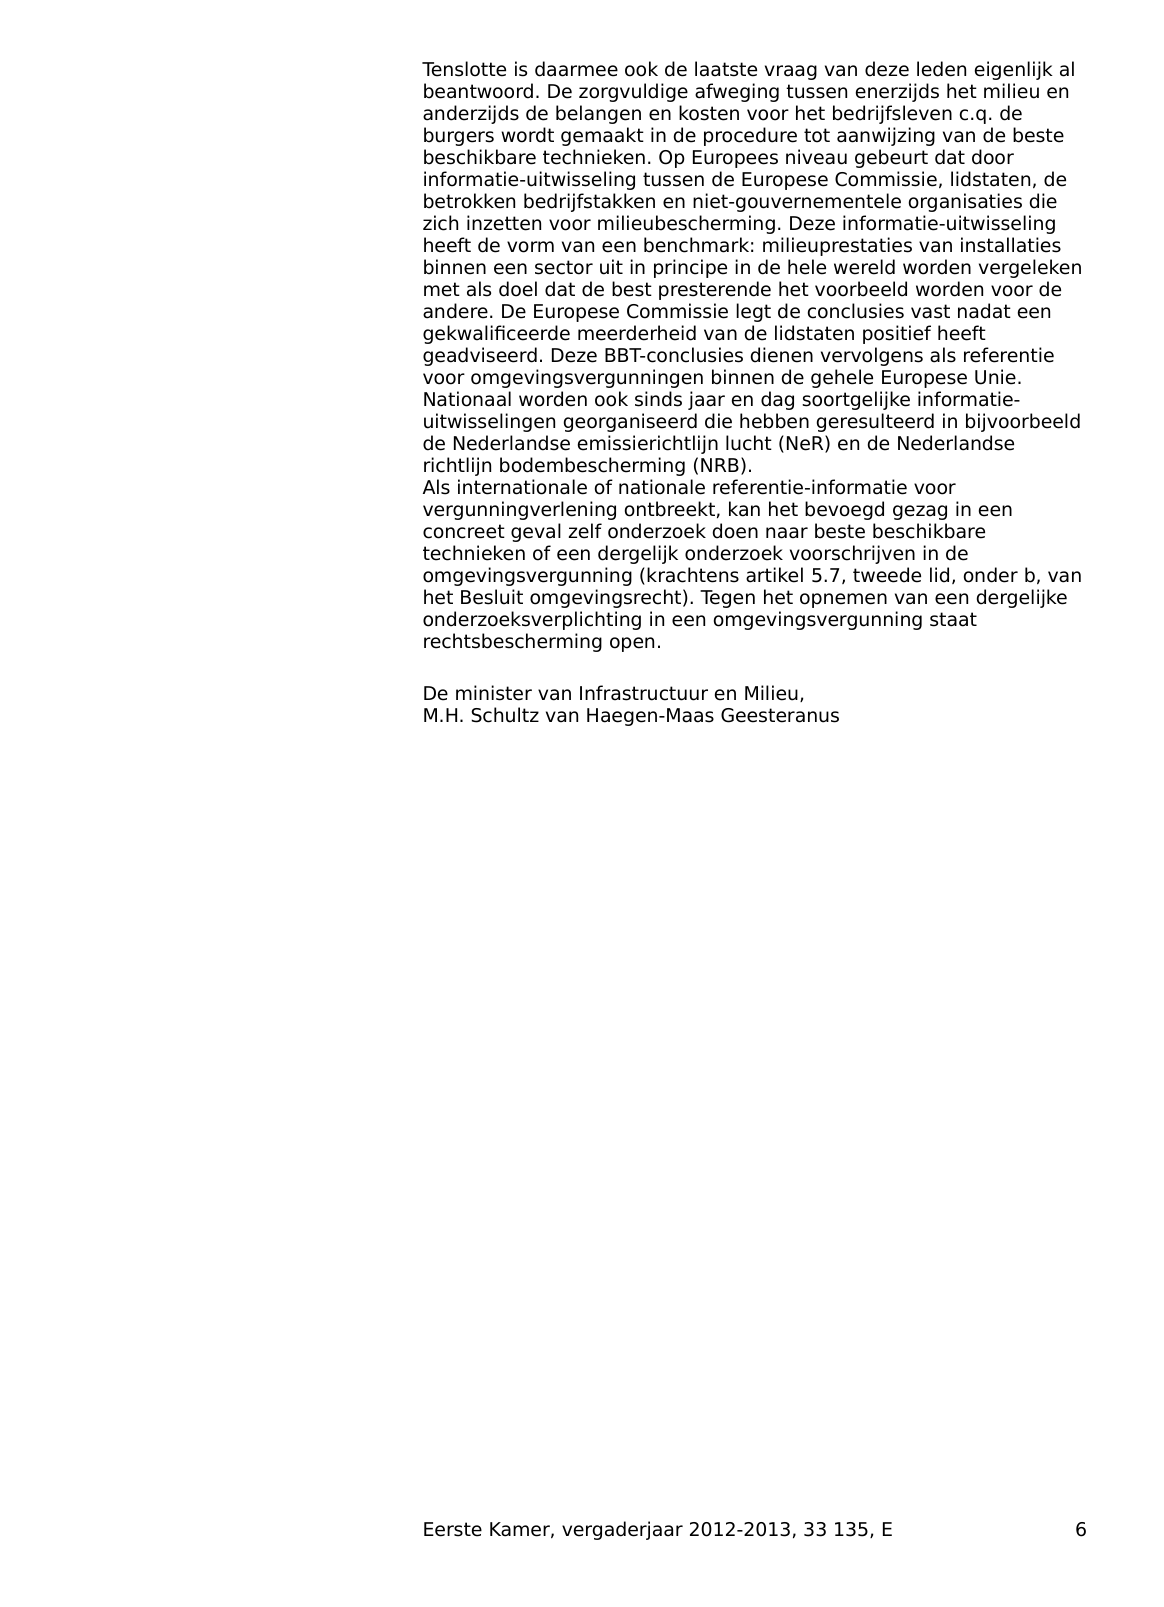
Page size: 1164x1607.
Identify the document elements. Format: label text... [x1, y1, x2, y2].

text Tenslotte is daarmee ook de laatste vraag van deze leden eigenlijk al beantwoord. De zorgvuldige afweging tussen enerzijds het milieu en anderzijds de belangen en kosten voor het bedrijfsleven c.q. de burgers wordt gemaakt in de procedure tot aanwijzing van de beste beschikbare technieken. Op Europees niveau gebeurt dat door informatie-uitwisseling tussen de Europese Commissie, lidstaten, de betrokken bedrijfstakken en niet-gouvernementele organisaties die zich inzetten voor milieubescherming. Deze informatie-uitwisseling heeft de vorm van een benchmark: milieuprestaties van installaties binnen een sector uit in principe in de hele wereld worden vergeleken met als doel dat de best presterende het voorbeeld worden voor de andere. De Europese Commissie legt de conclusies vast nadat een gekwalificeerde meerderheid van de lidstaten positief heeft geadviseerd. Deze BBT-conclusies dienen vervolgens als referentie voor omgevingsvergunningen binnen de gehele Europese Unie. [422, 59, 1087, 389]
text De minister van Infrastructuur en Milieu, M.H. Schultz van Haegen-Maas Geesteranus [422, 682, 1087, 726]
text Nationaal worden ook sinds jaar en dag soortgelijke informatie-uitwisselingen georganiseerd die hebben geresulteerd in bijvoorbeeld de Nederlandse emissierichtlijn lucht (NeR) en de Nederlandse richtlijn bodembescherming (NRB). [422, 389, 1087, 477]
text Als internationale of nationale referentie-informatie voor vergunningverlening ontbreekt, kan het bevoegd gezag in een concreet geval zelf onderzoek doen naar beste beschikbare technieken of een dergelijk onderzoek voorschrijven in de omgevingsvergunning (krachtens artikel 5.7, tweede lid, onder b, van het Besluit omgevingsrecht). Tegen het opnemen van een dergelijke onderzoeksverplichting in een omgevingsvergunning staat rechtsbescherming open. [422, 477, 1087, 652]
